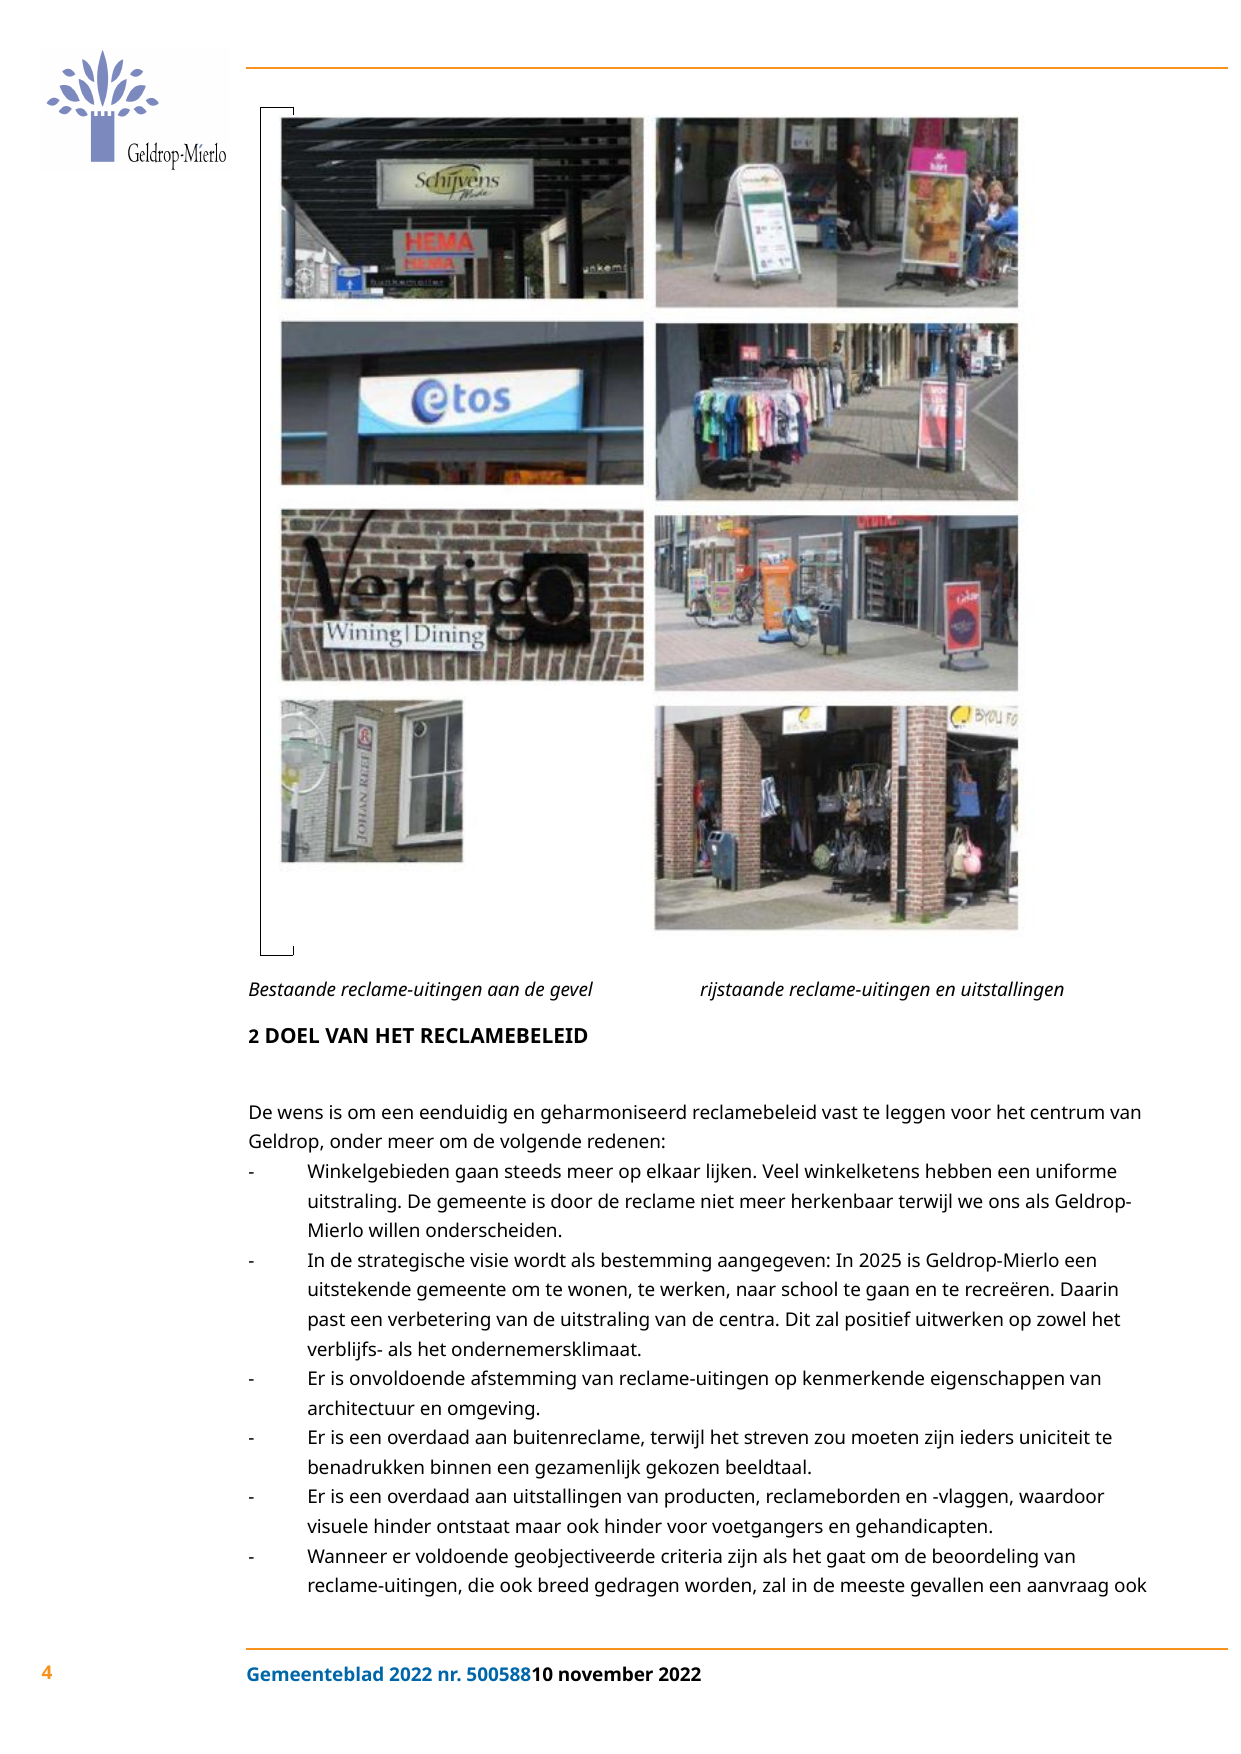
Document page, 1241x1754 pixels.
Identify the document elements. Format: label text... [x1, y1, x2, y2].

picture [268, 115, 1036, 946]
text 2 DOEL VAN HET RECLAMEBELEID [248, 1021, 1152, 1050]
list In de strategische visie wordt als bestemming aangegeven: In 2025 is Geldrop-Mierlo een uitstekende gemeente om te wonen, te werken, naar school te gaan en te recreëren. Daarin past een verbetering van de uitstraling van de centra. Dit zal positief uitwerken op zowel het verblijfs- als het ondernemersklimaat. [248, 1247, 1152, 1361]
list Winkelgebieden gaan steeds meer op elkaar lijken. Veel winkelketens hebben een uniforme uitstraling. De gemeente is door de reclame niet meer herkenbaar terwijl we ons als Geldrop-Mierlo willen onderscheiden. [248, 1158, 1152, 1243]
list Er is een overdaad aan buitenreclame, terwijl het streven zou moeten zijn ieders uniciteit te benadrukken binnen een gezamenlijk gekozen beeldtaal. [248, 1424, 1152, 1480]
table_header rijstaande reclame-uitingen en uitstallingen [700, 976, 1152, 1002]
text De wens is om een eenduidig en geharmoniseerd reclamebeleid vast te leggen voor het centrum van Geldrop, onder meer om de volgende redenen: [248, 1099, 1152, 1154]
list Er is een overdaad aan uitstallingen van producten, reclameborden en -vlaggen, waardoor visuele hinder ontstaat maar ook hinder voor voetgangers en gehandicapten. [248, 1484, 1152, 1539]
list Wanneer er voldoende geobjectiveerde criteria zijn als het gaat om de beoordeling van reclame-uitingen, die ook breed gedragen worden, zal in de meeste gevallen een aanvraag ook [248, 1543, 1152, 1598]
list Er is onvoldoende afstemming van reclame-uitingen op kenmerkende eigenschappen van architectuur en omgeving. [248, 1365, 1152, 1421]
picture [41, 47, 231, 172]
table_header Bestaande reclame-uitingen aan de gevel [248, 976, 700, 1002]
